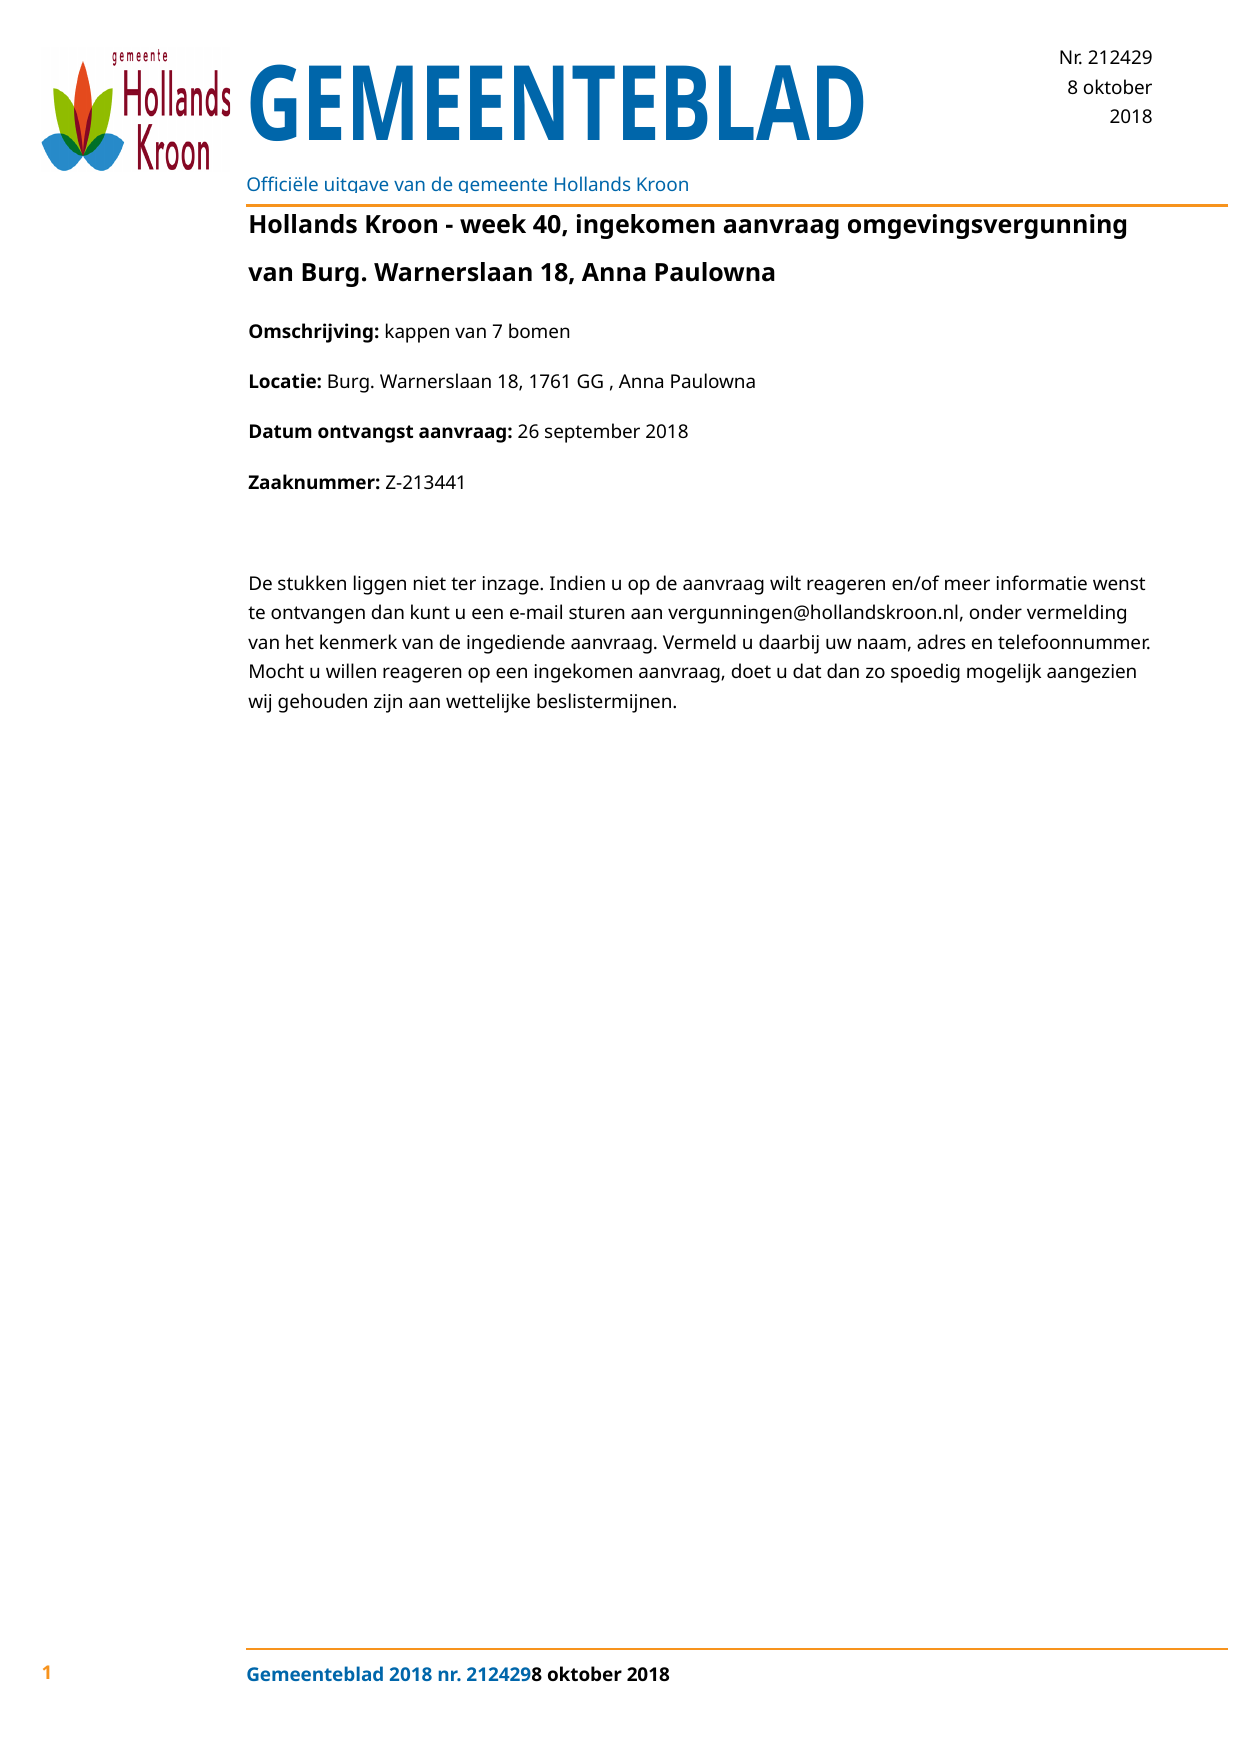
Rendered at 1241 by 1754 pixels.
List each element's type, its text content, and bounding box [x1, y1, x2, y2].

text Omschrijving: kappen van 7 bomen [248, 318, 1152, 344]
text Zaaknummer: Z-213441 [248, 469, 1152, 495]
text Locatie: Burg. Warnerslaan 18, 1761 GG , Anna Paulowna [248, 368, 1152, 394]
picture [41, 47, 231, 172]
text Hollands Kroon - week 40, ingekomen aanvraag omgevingsvergunning van Burg. Warnerslaan 18, Anna Paulowna [248, 207, 1152, 288]
text Datum ontvangst aanvraag: 26 september 2018 [248, 419, 1152, 444]
text De stukken liggen niet ter inzage. Indien u op de aanvraag wilt reageren en/of meer informatie wenst te ontvangen dan kunt u een e-mail sturen aan vergunningen@hollandskroon.nl, onder vermelding van het kenmerk van de ingediende aanvraag. Vermeld u daarbij uw naam, adres en telefoonnummer. Mocht u willen reageren op een ingekomen aanvraag, doet u dat dan zo spoedig mogelijk aangezien wij gehouden zijn aan wettelijke beslistermijnen. [248, 570, 1152, 714]
